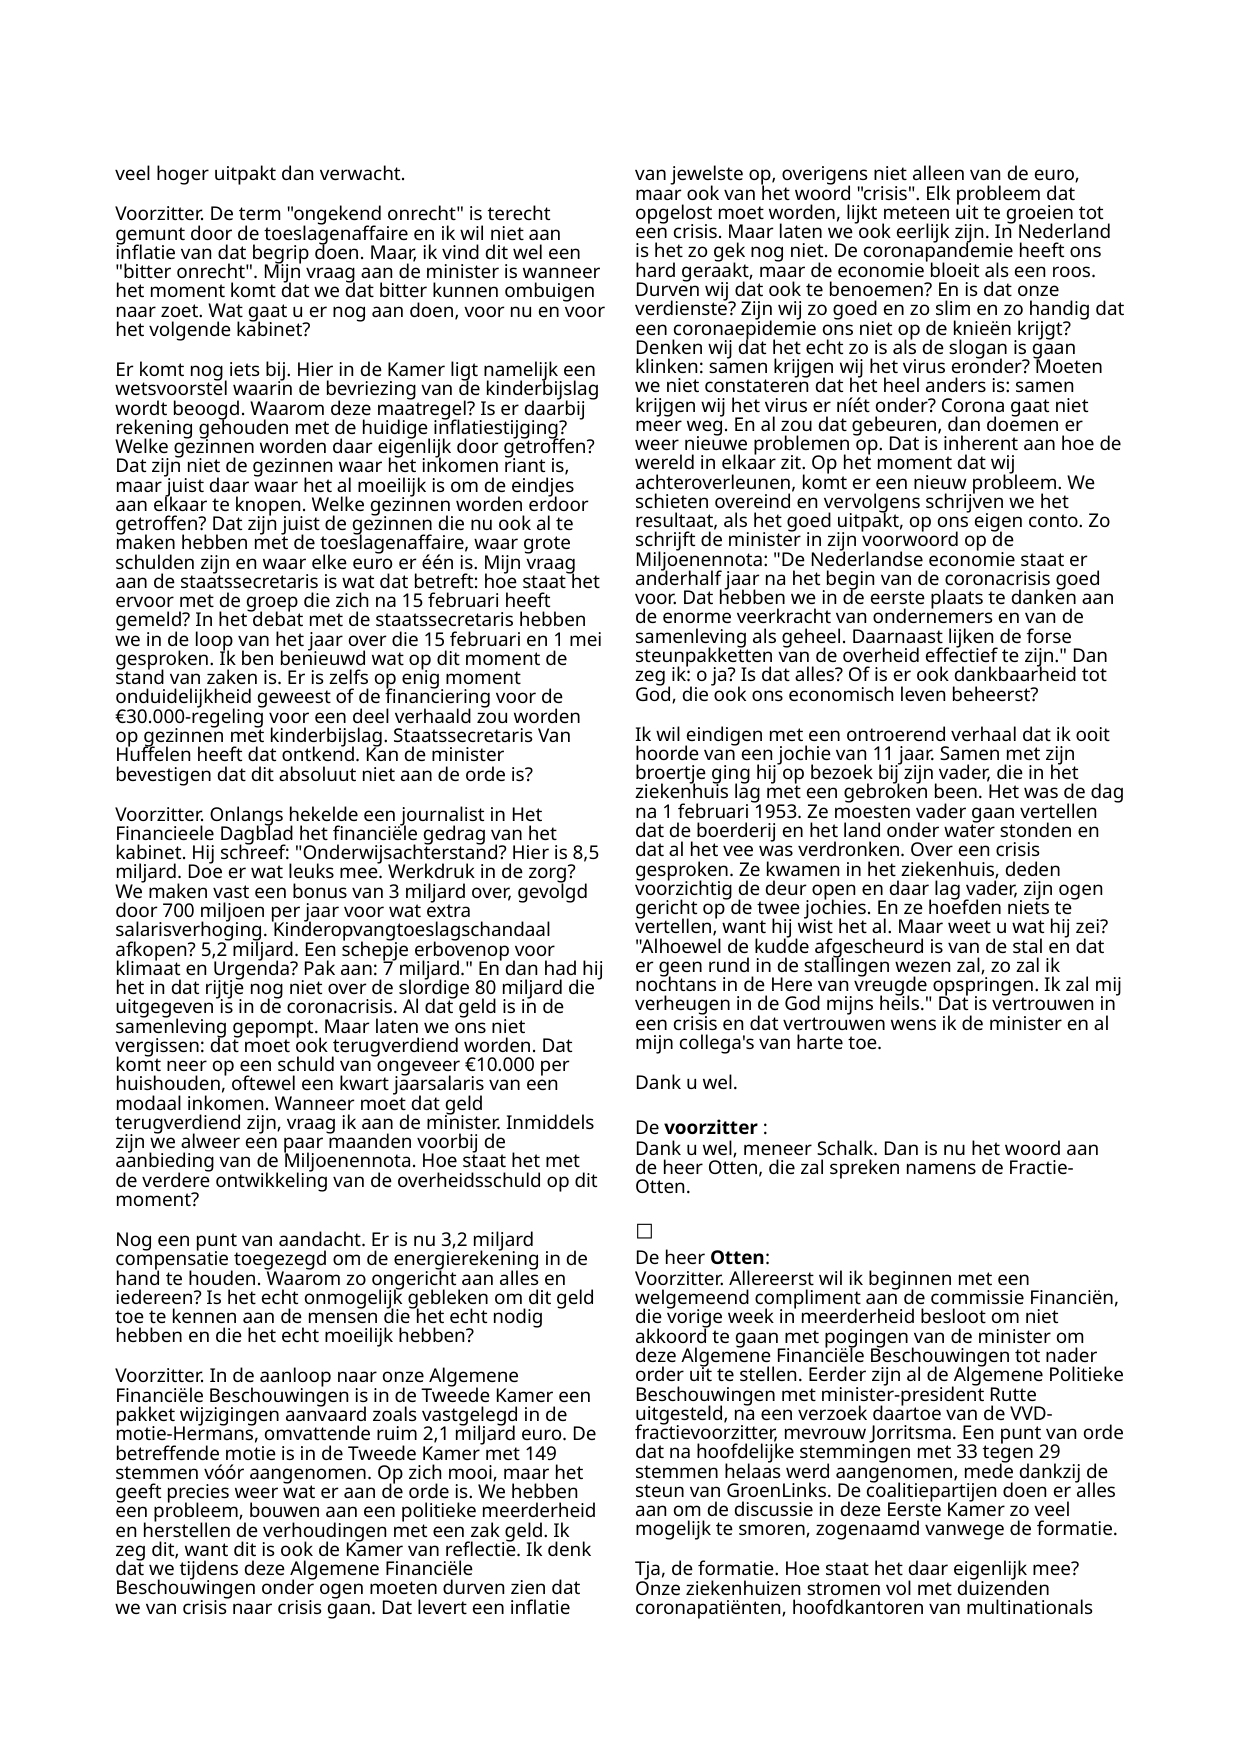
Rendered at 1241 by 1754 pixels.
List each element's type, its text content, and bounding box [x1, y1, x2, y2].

text Dank u wel. [635, 1074, 1125, 1093]
text Nog een punt van aandacht. Er is nu 3,2 miljard compensatie toegezegd om de energierekening in de hand te houden. Waarom zo ongericht aan alles en iedereen? Is het echt onmogelijk gebleken om dit geld toe te kennen aan de mensen die het echt nodig hebben en die het echt moeilijk hebben? [115, 1231, 605, 1347]
text Voorzitter. Onlangs hekelde een journalist in Het Financieele Dagblad het financiële gedrag van het kabinet. Hij schreef: "Onderwijsachterstand? Hier is 8,5 miljard. Doe er wat leuks mee. Werkdruk in de zorg? We maken vast een bonus van 3 miljard over, gevolgd door 700 miljoen per jaar voor wat extra salarisverhoging. Kinderopvangtoeslagschandaal afkopen? 5,2 miljard. Een schepje erbovenop voor klimaat en Urgenda? Pak aan: 7 miljard." En dan had hij het in dat rijtje nog niet over de slordige 80 miljard die uitgegeven is in de coronacrisis. Al dat geld is in de samenleving gepompt. Maar laten we ons niet vergissen: dat moet ook terugverdiend worden. Dat komt neer op een schuld van ongeveer €10.000 per huishouden, oftewel een kwart jaarsalaris van een modaal inkomen. Wanneer moet dat geld terugverdiend zijn, vraag ik aan de minister. Inmiddels zijn we alweer een paar maanden voorbij de aanbieding van de Miljoenennota. Hoe staat het met de verdere ontwikkeling van de overheidsschuld op dit moment? [115, 806, 605, 1210]
text Dank u wel, meneer Schalk. Dan is nu het woord aan de heer Otten, die zal spreken namens de Fractie-Otten. [635, 1140, 1125, 1198]
text De voorzitter : [635, 1114, 1125, 1140]
text Voorzitter. Allereerst wil ik beginnen met een welgemeend compliment aan de commissie Financiën, die vorige week in meerderheid besloot om niet akkoord te gaan met pogingen van de minister om deze Algemene Financiële Beschouwingen tot nader order uit te stellen. Eerder zijn al de Algemene Politieke Beschouwingen met minister-president Rutte uitgesteld, na een verzoek daartoe van de VVD-fractievoorzitter, mevrouw Jorritsma. Een punt van orde dat na hoofdelijke stemmingen met 33 tegen 29 stemmen helaas werd aangenomen, mede dankzij de steun van GroenLinks. De coalitiepartijen doen er alles aan om de discussie in deze Eerste Kamer zo veel mogelijk te smoren, zogenaamd vanwege de formatie. [635, 1270, 1125, 1540]
text veel hoger uitpakt dan verwacht. [115, 165, 605, 184]
text Tja, de formatie. Hoe staat het daar eigenlijk mee? Onze ziekenhuizen stromen vol met duizenden coronapatiënten, hoofdkantoren van multinationals [635, 1560, 1125, 1618]
text De heer Otten: [635, 1244, 1125, 1270]
text Er komt nog iets bij. Hier in de Kamer ligt namelijk een wetsvoorstel waarin de bevriezing van de kinderbijslag wordt beoogd. Waarom deze maatregel? Is er daarbij rekening gehouden met de huidige inflatiestijging? Welke gezinnen worden daar eigenlijk door getroffen? Dat zijn niet de gezinnen waar het inkomen riant is, maar juist daar waar het al moeilijk is om de eindjes aan elkaar te knopen. Welke gezinnen worden erdoor getroffen? Dat zijn juist de gezinnen die nu ook al te maken hebben met de toeslagenaffaire, waar grote schulden zijn en waar elke euro er één is. Mijn vraag aan de staatssecretaris is wat dat betreft: hoe staat het ervoor met de groep die zich na 15 februari heeft gemeld? In het debat met de staatssecretaris hebben we in de loop van het jaar over die 15 februari en 1 mei gesproken. Ik ben benieuwd wat op dit moment de stand van zaken is. Er is zelfs op enig moment onduidelijkheid geweest of de financiering voor de €30.000-regeling voor een deel verhaald zou worden op gezinnen met kinderbijslag. Staatssecretaris Van Huffelen heeft dat ontkend. Kan de minister bevestigen dat dit absoluut niet aan de orde is? [115, 361, 605, 785]
text van jewelste op, overigens niet alleen van de euro, maar ook van het woord "crisis". Elk probleem dat opgelost moet worden, lijkt meteen uit te groeien tot een crisis. Maar laten we ook eerlijk zijn. In Nederland is het zo gek nog niet. De coronapandemie heeft ons hard geraakt, maar de economie bloeit als een roos. Durven wij dat ook te benoemen? En is dat onze verdienste? Zijn wij zo goed en zo slim en zo handig dat een coronaepidemie ons niet op de knieën krijgt? Denken wij dat het echt zo is als de slogan is gaan klinken: samen krijgen wij het virus eronder? Moeten we niet constateren dat het heel anders is: samen krijgen wij het virus er níét onder? Corona gaat niet meer weg. En al zou dat gebeuren, dan doemen er weer nieuwe problemen op. Dat is inherent aan hoe de wereld in elkaar zit. Op het moment dat wij achteroverleunen, komt er een nieuw probleem. We schieten overeind en vervolgens schrijven we het resultaat, als het goed uitpakt, op ons eigen conto. Zo schrijft de minister in zijn voorwoord op de Miljoenennota: "De Nederlandse economie staat er anderhalf jaar na het begin van de coronacrisis goed voor. Dat hebben we in de eerste plaats te danken aan de enorme veerkracht van ondernemers en van de samenleving als geheel. Daarnaast lijken de forse steunpakketten van de overheid effectief te zijn." Dan zeg ik: o ja? Is dat alles? Of is er ook dankbaarheid tot God, die ook ons economisch leven beheerst? [635, 165, 1125, 705]
text ⬜ [635, 1218, 1125, 1244]
text Voorzitter. In de aanloop naar onze Algemene Financiële Beschouwingen is in de Tweede Kamer een pakket wijzigingen aanvaard zoals vastgelegd in de motie-Hermans, omvattende ruim 2,1 miljard euro. De betreffende motie is in de Tweede Kamer met 149 stemmen vóór aangenomen. Op zich mooi, maar het geeft precies weer wat er aan de orde is. We hebben een probleem, bouwen aan een politieke meerderheid en herstellen de verhoudingen met een zak geld. Ik zeg dit, want dit is ook de Kamer van reflectie. Ik denk dat we tijdens deze Algemene Financiële Beschouwingen onder ogen moeten durven zien dat we van crisis naar crisis gaan. Dat levert een inflatie [115, 1367, 605, 1618]
text Voorzitter. De term "ongekend onrecht" is terecht gemunt door de toeslagenaffaire en ik wil niet aan inflatie van dat begrip doen. Maar, ik vind dit wel een "bitter onrecht". Mijn vraag aan de minister is wanneer het moment komt dat we dat bitter kunnen ombuigen naar zoet. Wat gaat u er nog aan doen, voor nu en voor het volgende kabinet? [115, 205, 605, 340]
text Ik wil eindigen met een ontroerend verhaal dat ik ooit hoorde van een jochie van 11 jaar. Samen met zijn broertje ging hij op bezoek bij zijn vader, die in het ziekenhuis lag met een gebroken been. Het was de dag na 1 februari 1953. Ze moesten vader gaan vertellen dat de boerderij en het land onder water stonden en dat al het vee was verdronken. Over een crisis gesproken. Ze kwamen in het ziekenhuis, deden voorzichtig de deur open en daar lag vader, zijn ogen gericht op de twee jochies. En ze hoefden niets te vertellen, want hij wist het al. Maar weet u wat hij zei? "Alhoewel de kudde afgescheurd is van de stal en dat er geen rund in de stallingen wezen zal, zo zal ik nochtans in de Here van vreugde opspringen. Ik zal mij verheugen in de God mijns heils." Dat is vertrouwen in een crisis en dat vertrouwen wens ik de minister en al mijn collega's van harte toe. [635, 726, 1125, 1053]
